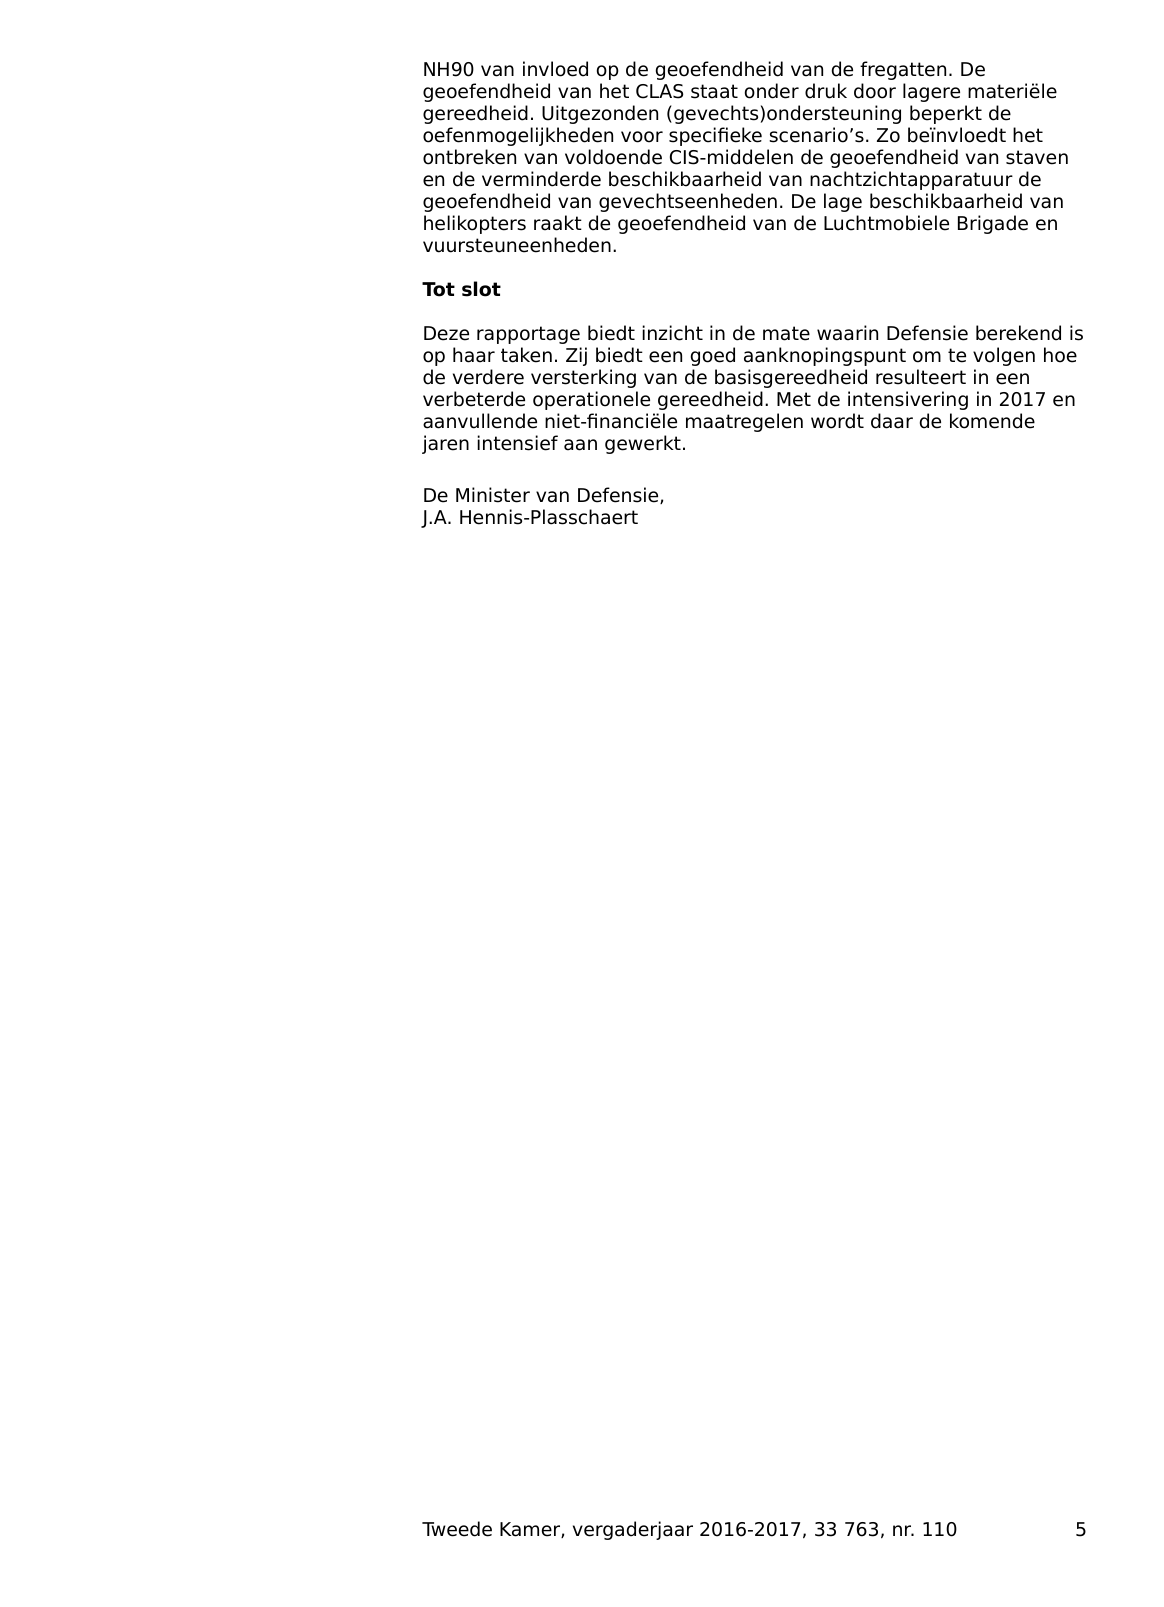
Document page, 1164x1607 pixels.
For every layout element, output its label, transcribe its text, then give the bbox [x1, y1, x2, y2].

text Deze rapportage biedt inzicht in de mate waarin Defensie berekend is op haar taken. Zij biedt een goed aanknopingspunt om te volgen hoe de verdere versterking van de basisgereedheid resulteert in een verbeterde operationele gereedheid. Met de intensivering in 2017 en aanvullende niet-financiële maatregelen wordt daar de komende jaren intensief aan gewerkt. [422, 323, 1087, 455]
subtitle Tot slot [422, 279, 1087, 301]
text NH90 van invloed op de geoefendheid van de fregatten. De geoefendheid van het CLAS staat onder druk door lagere materiële gereedheid. Uitgezonden (gevechts)ondersteuning beperkt de oefenmogelijkheden voor specifieke scenario’s. Zo beïnvloedt het ontbreken van voldoende CIS-middelen de geoefendheid van staven en de verminderde beschikbaarheid van nachtzichtapparatuur de geoefendheid van gevechtseenheden. De lage beschikbaarheid van helikopters raakt de geoefendheid van de Luchtmobiele Brigade en vuursteuneenheden. [422, 59, 1087, 257]
text De Minister van Defensie, J.A. Hennis-Plasschaert [422, 485, 1087, 529]
